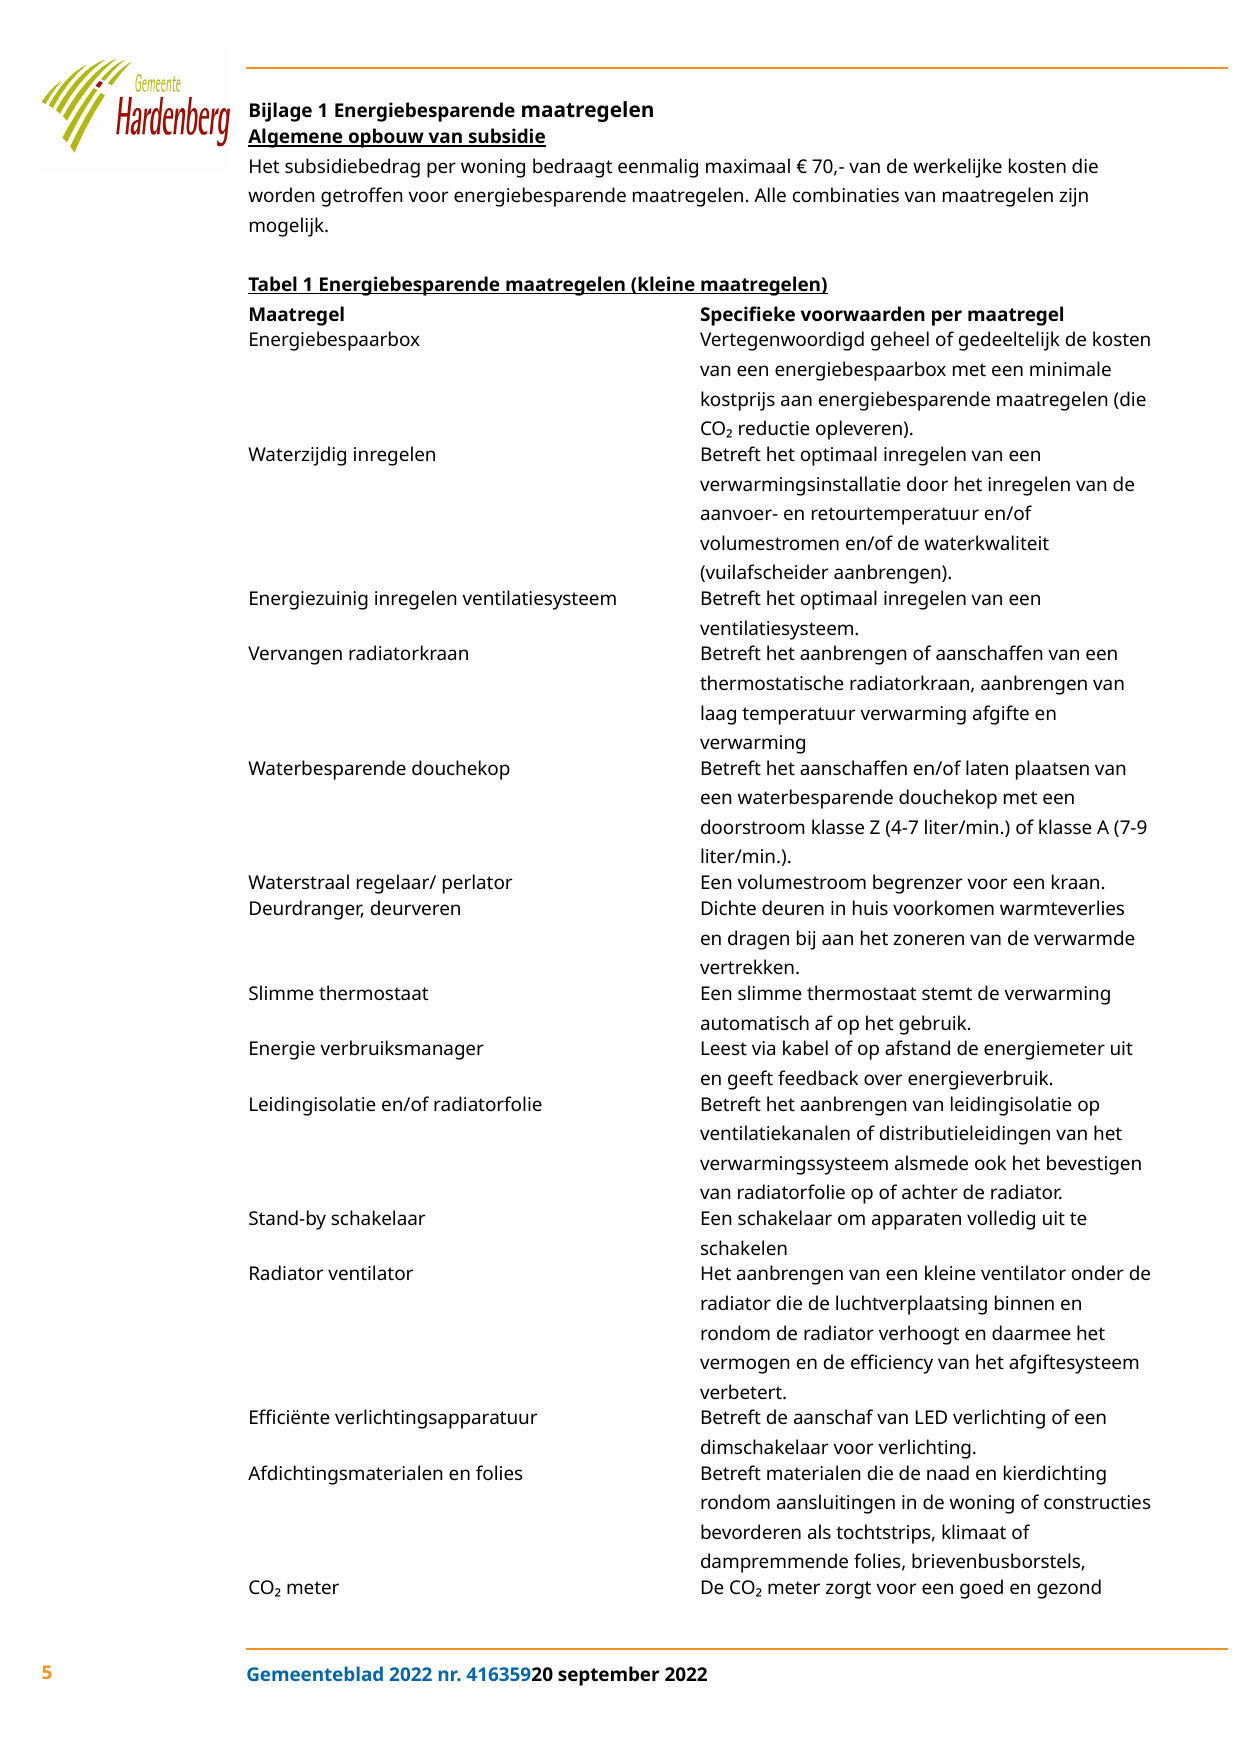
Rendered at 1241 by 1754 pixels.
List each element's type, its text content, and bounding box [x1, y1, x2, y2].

table_cell Vertegenwoordigd geheel of gedeeltelijk de kosten van een energiebespaarbox met een minimale kostprijs aan energiebesparende maatregelen (die CO₂ reductie opleveren). [700, 327, 1152, 441]
text Het subsidiebedrag per woning bedraagt eenmalig maximaal € 70,- van de werkelijke kosten die worden getroffen voor energiebesparende maatregelen. Alle combinaties van maatregelen zijn mogelijk. [248, 153, 1152, 238]
table_cell Efficiënte verlichtingsapparatuur [248, 1405, 700, 1460]
table_cell Vervangen radiatorkraan [248, 641, 700, 755]
table_cell Betreft het optimaal inregelen van een ventilatiesysteem. [700, 585, 1152, 641]
table_cell Deurdranger, deurveren [248, 895, 700, 980]
table_header Maatregel [248, 301, 700, 327]
picture [41, 47, 231, 172]
table_cell Leidingisolatie en/of radiatorfolie [248, 1091, 700, 1205]
table_cell Een volumestroom begrenzer voor een kraan. [700, 870, 1152, 895]
table_cell Betreft het aanbrengen of aanschaffen van een thermostatische radiatorkraan, aanbrengen van laag temperatuur verwarming afgifte en verwarming [700, 641, 1152, 755]
table_cell Betreft materialen die de naad en kierdichting rondom aansluitingen in de woning of constructies bevorderen als tochtstrips, klimaat of dampremmende folies, brievenbusborstels, [700, 1460, 1152, 1574]
table_cell Afdichtingsmaterialen en folies [248, 1460, 700, 1574]
table_cell Waterbesparende douchekop [248, 755, 700, 869]
table_cell Energiezuinig inregelen ventilatiesysteem [248, 585, 700, 641]
table_cell Betreft het aanschaffen en/of laten plaatsen van een waterbesparende douchekop met een doorstroom klasse Z (4-7 liter/min.) of klasse A (7-9 liter/min.). [700, 755, 1152, 869]
table_cell Waterstraal regelaar/ perlator [248, 870, 700, 895]
table_cell Dichte deuren in huis voorkomen warmteverlies en dragen bij aan het zoneren van de verwarmde vertrekken. [700, 895, 1152, 980]
table_header Specifieke voorwaarden per maatregel [700, 301, 1152, 327]
table_cell Betreft het aanbrengen van leidingisolatie op ventilatiekanalen of distributieleidingen van het verwarmingssysteem alsmede ook het bevestigen van radiatorfolie op of achter de radiator. [700, 1091, 1152, 1205]
table_cell Stand-by schakelaar [248, 1205, 700, 1261]
table_cell Energiebespaarbox [248, 327, 700, 441]
text Algemene opbouw van subsidie [248, 123, 1152, 149]
table_cell Betreft het optimaal inregelen van een verwarmingsinstallatie door het inregelen van de aanvoer- en retourtemperatuur en/of volumestromen en/of de waterkwaliteit (vuilafscheider aanbrengen). [700, 441, 1152, 585]
table_cell Energie verbruiksmanager [248, 1035, 700, 1091]
table_cell CO₂ meter [248, 1574, 700, 1600]
table_cell Een slimme thermostaat stemt de verwarming automatisch af op het gebruik. [700, 980, 1152, 1035]
text Bijlage 1 Energiebesparende maatregelen [248, 95, 1152, 123]
table_cell De CO₂ meter zorgt voor een goed en gezond [700, 1574, 1152, 1600]
table_cell Slimme thermostaat [248, 980, 700, 1035]
table_cell Waterzijdig inregelen [248, 441, 700, 585]
table_cell Radiator ventilator [248, 1261, 700, 1404]
table_cell Betreft de aanschaf van LED verlichting of een dimschakelaar voor verlichting. [700, 1405, 1152, 1460]
table_cell Een schakelaar om apparaten volledig uit te schakelen [700, 1205, 1152, 1261]
table_cell Het aanbrengen van een kleine ventilator onder de radiator die de luchtverplaatsing binnen en rondom de radiator verhoogt en daarmee het vermogen en de efficiency van het afgiftesysteem verbetert. [700, 1261, 1152, 1404]
table_cell Leest via kabel of op afstand de energiemeter uit en geeft feedback over energieverbruik. [700, 1035, 1152, 1091]
text Tabel 1 Energiebesparende maatregelen (kleine maatregelen) [248, 271, 1152, 297]
